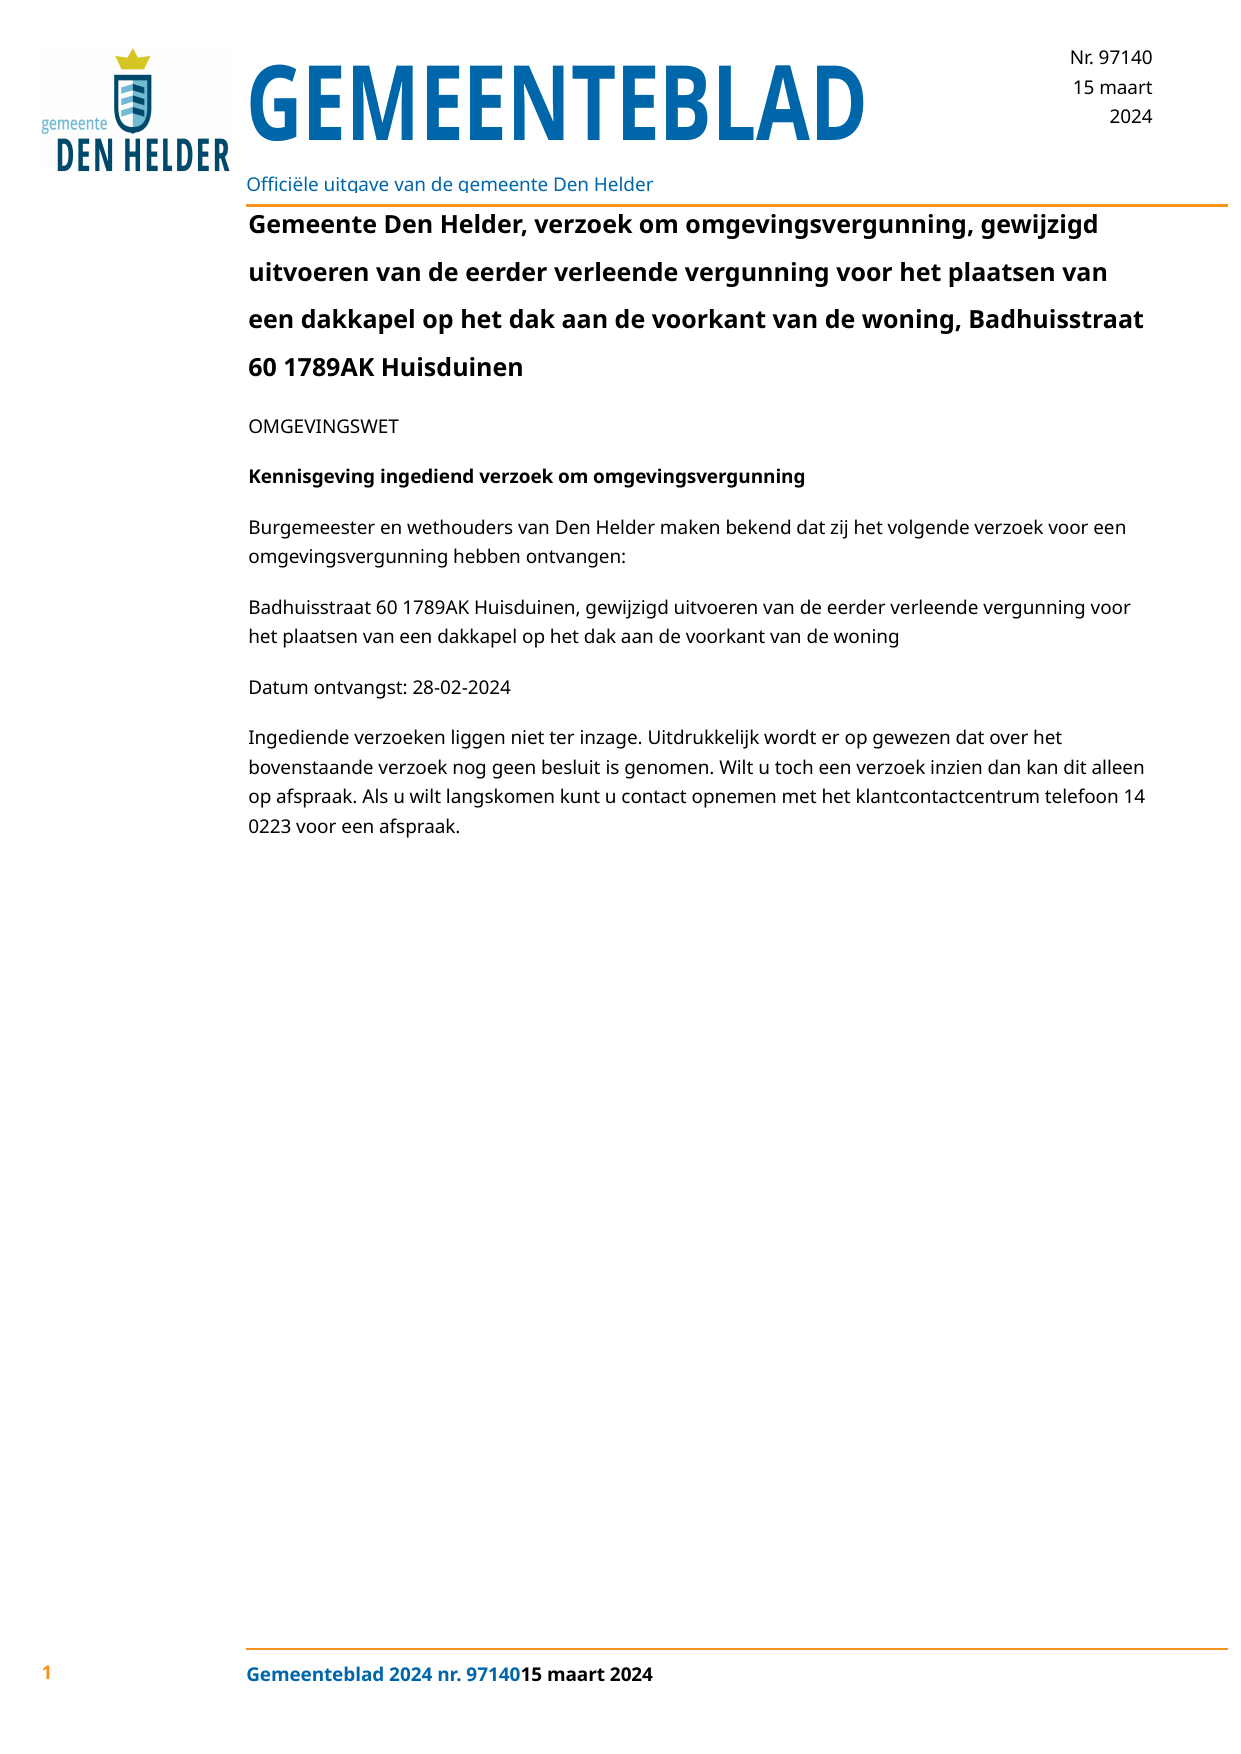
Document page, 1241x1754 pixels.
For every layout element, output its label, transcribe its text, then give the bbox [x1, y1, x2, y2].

picture [100, 154, 106, 172]
picture [130, 157, 135, 172]
text Kennisgeving ingediend verzoek om omgevingsvergunning [248, 463, 1152, 489]
text Ingediende verzoeken liggen niet ter inzage. Uitdrukkelijk wordt er op gewezen dat over het bovenstaande verzoek nog geen besluit is genomen. Wilt u toch een verzoek inzien dan kan dit alleen op afspraak. Als u wilt langskomen kunt u contact opnemen met het klantcontactcentrum telefoon 14 0223 voor een afspraak. [248, 724, 1152, 839]
picture [63, 144, 68, 165]
picture [41, 47, 231, 172]
text Burgemeester en wethouders van Den Helder maken bekend dat zij het volgende verzoek voor een omgevingsvergunning hebben ontvangen: [248, 514, 1152, 569]
picture [220, 160, 224, 172]
text Gemeente Den Helder, verzoek om omgevingsvergunning, gewijzigd uitvoeren van de eerder verleende vergunning voor het plaatsen van een dakkapel op het dak aan de voorkant van de woning, Badhuisstraat 60 1789AK Huisduinen [248, 207, 1152, 384]
text OMGEVINGSWET [248, 413, 1152, 439]
text Badhuisstraat 60 1789AK Huisduinen, gewijzigd uitvoeren van de eerder verleende vergunning voor het plaatsen van een dakkapel op het dak aan de voorkant van de woning [248, 594, 1152, 649]
text Datum ontvangst: 28-02-2024 [248, 674, 1152, 700]
picture [182, 144, 187, 165]
